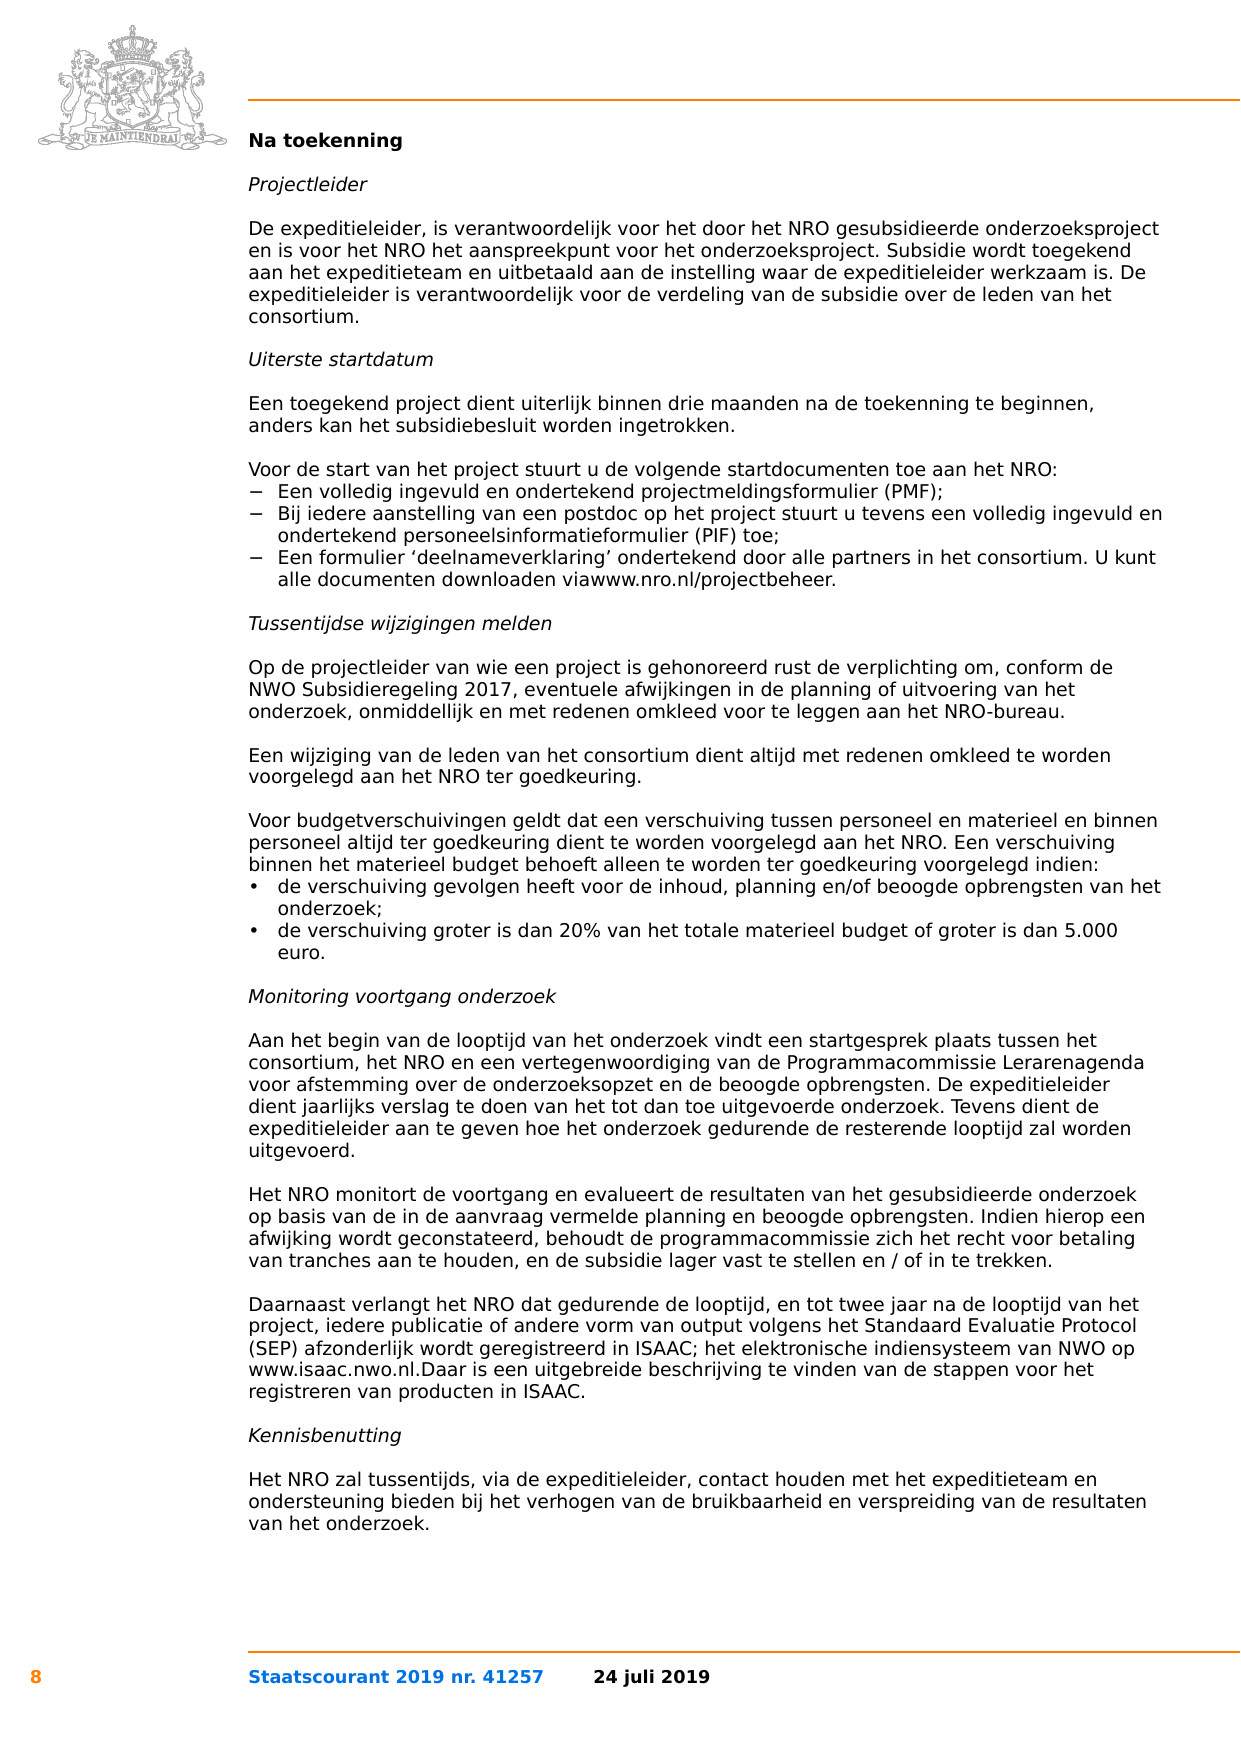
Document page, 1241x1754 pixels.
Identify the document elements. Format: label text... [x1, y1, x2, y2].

text De expeditieleider, is verantwoordelijk voor het door het NRO gesubsidieerde onderzoeksproject en is voor het NRO het aanspreekpunt voor het onderzoeksproject. Subsidie wordt toegekend aan het expeditieteam en uitbetaald aan de instelling waar de expeditieleider werkzaam is. De expeditieleider is verantwoordelijk voor de verdeling van de subsidie over de leden van het consortium. [248, 218, 1163, 327]
text − Een formulier ‘deelnameverklaring’ ondertekend door alle partners in het consortium. U kunt alle documenten downloaden viawww.nro.nl/projectbeheer. [248, 547, 1163, 591]
subtitle Projectleider [248, 174, 1163, 196]
text − Een volledig ingevuld en ondertekend projectmeldingsformulier (PMF); [248, 481, 1163, 503]
text Aan het begin van de looptijd van het onderzoek vindt een startgesprek plaats tussen het consortium, het NRO en een vertegenwoordiging van de Programmacommissie Lerarenagenda voor afstemming over de onderzoeksopzet en de beoogde opbrengsten. De expeditieleider dient jaarlijks verslag te doen van het tot dan toe uitgevoerde onderzoek. Tevens dient de expeditieleider aan te geven hoe het onderzoek gedurende de resterende looptijd zal worden uitgevoerd. [248, 1030, 1163, 1162]
text Een toegekend project dient uiterlijk binnen drie maanden na de toekenning te beginnen, anders kan het subsidiebesluit worden ingetrokken. [248, 393, 1163, 437]
subtitle Monitoring voortgang onderzoek [248, 986, 1163, 1008]
subtitle Na toekenning [248, 130, 1163, 152]
text Voor budgetverschuivingen geldt dat een verschuiving tussen personeel en materieel en binnen personeel altijd ter goedkeuring dient te worden voorgelegd aan het NRO. Een verschuiving binnen het materieel budget behoeft alleen te worden ter goedkeuring voorgelegd indien: [248, 810, 1163, 876]
picture [38, 25, 227, 150]
text Daarnaast verlangt het NRO dat gedurende de looptijd, en tot twee jaar na de looptijd van het project, iedere publicatie of andere vorm van output volgens het Standaard Evaluatie Protocol (SEP) afzonderlijk wordt geregistreerd in ISAAC; het elektronische indiensysteem van NWO op www.isaac.nwo.nl.Daar is een uitgebreide beschrijving te vinden van de stappen voor het registreren van producten in ISAAC. [248, 1293, 1163, 1403]
text Het NRO monitort de voortgang en evalueert de resultaten van het gesubsidieerde onderzoek op basis van de in de aanvraag vermelde planning en beoogde opbrengsten. Indien hierop een afwijking wordt geconstateerd, behoudt de programmacommissie zich het recht voor betaling van tranches aan te houden, en de subsidie lager vast te stellen en / of in te trekken. [248, 1184, 1163, 1272]
subtitle Kennisbenutting [248, 1425, 1163, 1447]
text − Bij iedere aanstelling van een postdoc op het project stuurt u tevens een volledig ingevuld en ondertekend personeelsinformatieformulier (PIF) toe; [248, 503, 1163, 547]
subtitle Tussentijdse wijzigingen melden [248, 613, 1163, 635]
text • de verschuiving groter is dan 20% van het totale materieel budget of groter is dan 5.000 euro. [248, 920, 1163, 964]
text Het NRO zal tussentijds, via de expeditieleider, contact houden met het expeditieteam en ondersteuning bieden bij het verhogen van de bruikbaarheid en verspreiding van de resultaten van het onderzoek. [248, 1469, 1163, 1535]
text Een wijziging van de leden van het consortium dient altijd met redenen omkleed te worden voorgelegd aan het NRO ter goedkeuring. [248, 744, 1163, 788]
subtitle Uiterste startdatum [248, 349, 1163, 371]
text Op de projectleider van wie een project is gehonoreerd rust de verplichting om, conform de NWO Subsidieregeling 2017, eventuele afwijkingen in de planning of uitvoering van het onderzoek, onmiddellijk en met redenen omkleed voor te leggen aan het NRO-bureau. [248, 657, 1163, 723]
text • de verschuiving gevolgen heeft voor de inhoud, planning en/of beoogde opbrengsten van het onderzoek; [248, 876, 1163, 920]
text Voor de start van het project stuurt u de volgende startdocumenten toe aan het NRO: [248, 459, 1163, 481]
